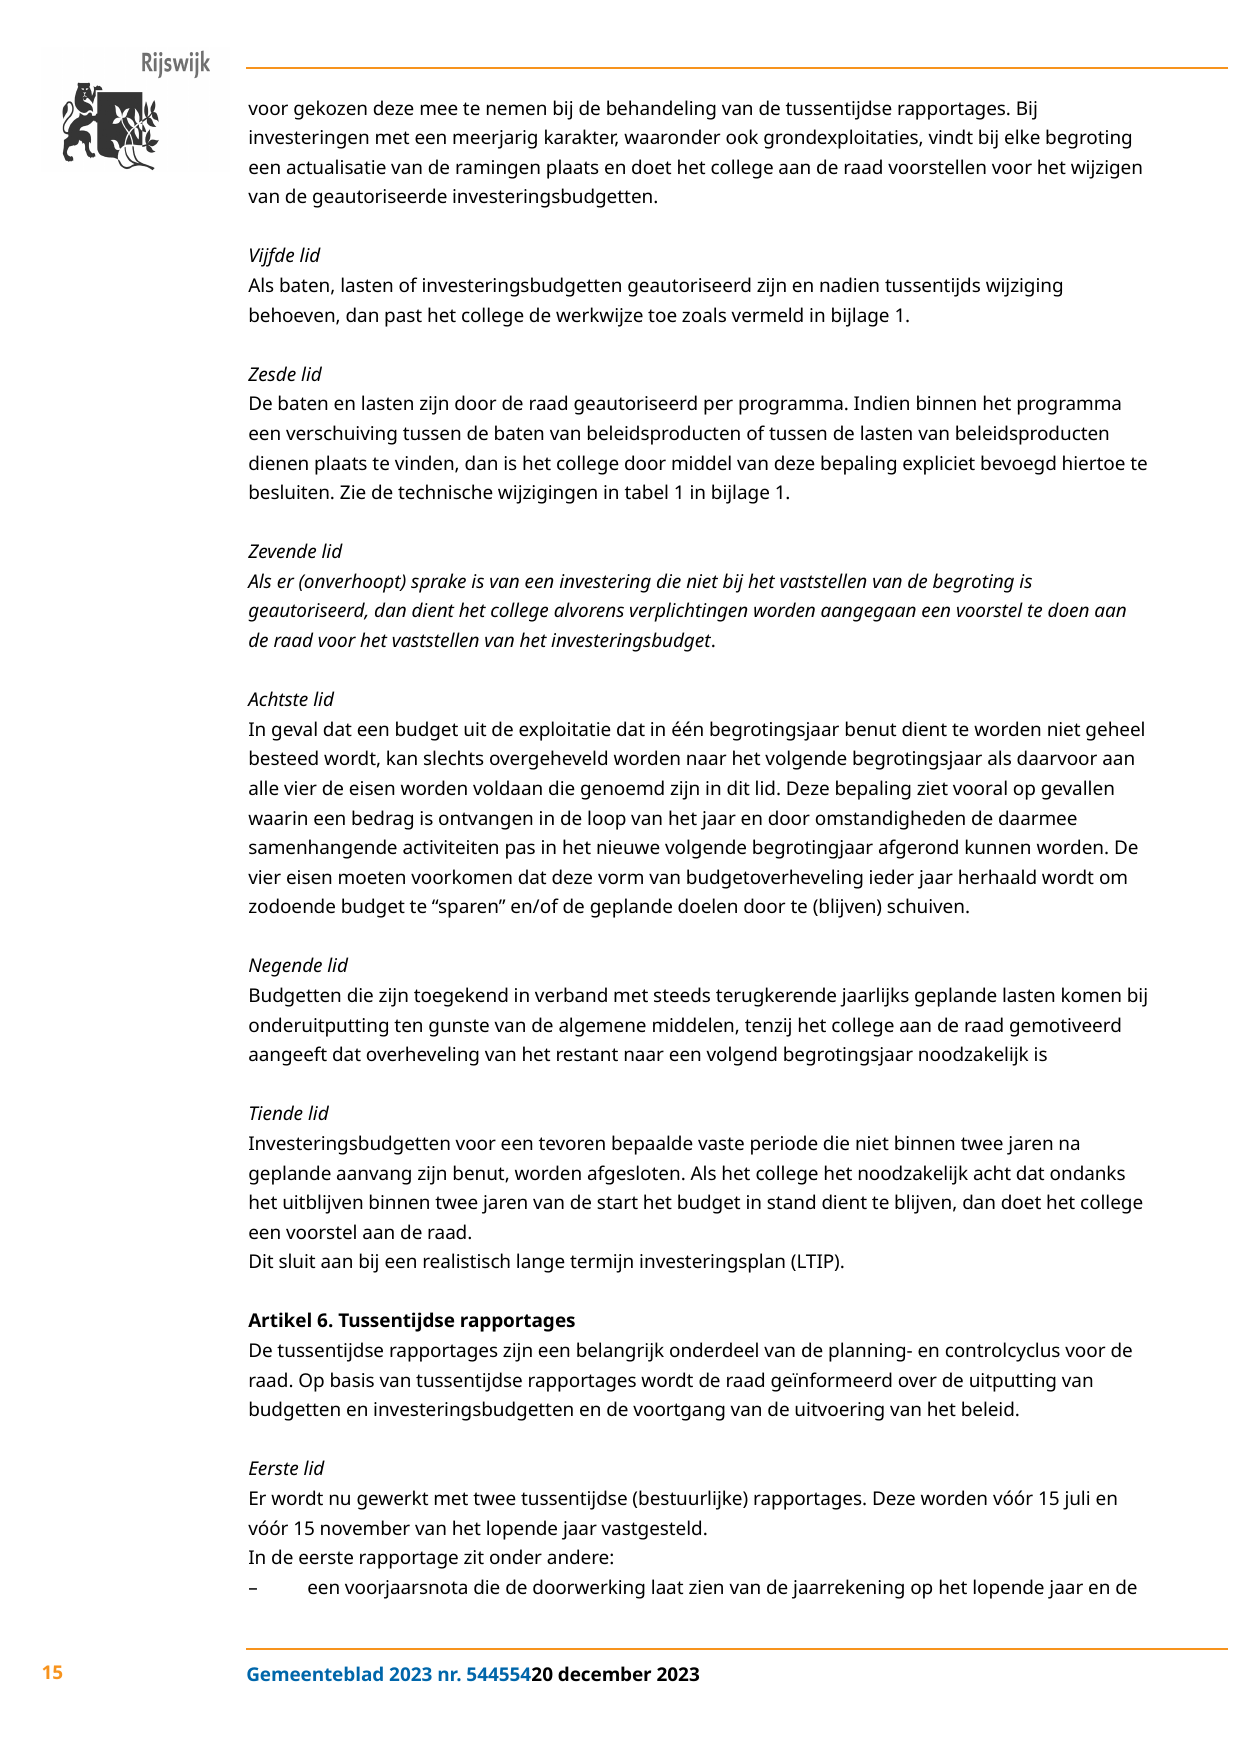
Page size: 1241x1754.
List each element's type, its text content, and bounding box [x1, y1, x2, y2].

text De tussentijdse rapportages zijn een belangrijk onderdeel van de planning- en controlcyclus voor de raad. Op basis van tussentijdse rapportages wordt de raad geïnformeerd over de uitputting van budgetten en investeringsbudgetten en de voortgang van de uitvoering van het beleid. [248, 1337, 1152, 1422]
text In de eerste rapportage zit onder andere: [248, 1544, 1152, 1570]
text Er wordt nu gewerkt met twee tussentijdse (bestuurlijke) rapportages. Deze worden vóór 15 juli en vóór 15 november van het lopende jaar vastgesteld. [248, 1485, 1152, 1541]
text Eerste lid [248, 1456, 1152, 1481]
text De baten en lasten zijn door de raad geautoriseerd per programma. Indien binnen het programma een verschuiving tussen de baten van beleidsproducten of tussen de lasten van beleidsproducten dienen plaats te vinden, dan is het college door middel van deze bepaling expliciet bevoegd hiertoe te besluiten. Zie de technische wijzigingen in tabel 1 in bijlage 1. [248, 391, 1152, 505]
text Artikel 6. Tussentijdse rapportages [248, 1308, 1152, 1333]
text Dit sluit aan bij een realistisch lange termijn investeringsplan (LTIP). [248, 1248, 1152, 1274]
text Tiende lid [248, 1101, 1152, 1126]
text Budgetten die zijn toegekend in verband met steeds terugkerende jaarlijks geplande lasten komen bij onderuitputting ten gunste van de algemene middelen, tenzij het college aan de raad gemotiveerd aangeeft dat overheveling van het restant naar een volgend begrotingsjaar noodzakelijk is [248, 982, 1152, 1067]
list een voorjaarsnota die de doorwerking laat zien van de jaarrekening op het lopende jaar en de [248, 1574, 1152, 1600]
picture [41, 47, 231, 172]
text voor gekozen deze mee te nemen bij de behandeling van de tussentijdse rapportages. Bij investeringen met een meerjarig karakter, waaronder ook grondexploitaties, vindt bij elke begroting een actualisatie van de ramingen plaats en doet het college aan de raad voorstellen voor het wijzigen van de geautoriseerde investeringsbudgetten. [248, 95, 1152, 209]
text In geval dat een budget uit de exploitatie dat in één begrotingsjaar benut dient te worden niet geheel besteed wordt, kan slechts overgeheveld worden naar het volgende begrotingsjaar als daarvoor aan alle vier de eisen worden voldaan die genoemd zijn in dit lid. Deze bepaling ziet vooral op gevallen waarin een bedrag is ontvangen in de loop van het jaar en door omstandigheden de daarmee samenhangende activiteiten pas in het nieuwe volgende begrotingjaar afgerond kunnen worden. De vier eisen moeten voorkomen dat deze vorm van budgetoverheveling ieder jaar herhaald wordt om zodoende budget te “sparen” en/of de geplande doelen door te (blijven) schuiven. [248, 716, 1152, 919]
text Achtste lid [248, 686, 1152, 712]
text Negende lid [248, 953, 1152, 978]
text Vijfde lid [248, 243, 1152, 268]
text Als er (onverhoopt) sprake is van een investering die niet bij het vaststellen van de begroting is geautoriseerd, dan dient het college alvorens verplichtingen worden aangegaan een voorstel te doen aan de raad voor het vaststellen van het investeringsbudget. [248, 568, 1152, 653]
text Investeringsbudgetten voor een tevoren bepaalde vaste periode die niet binnen twee jaren na geplande aanvang zijn benut, worden afgesloten. Als het college het noodzakelijk acht dat ondanks het uitblijven binnen twee jaren van de start het budget in stand dient te blijven, dan doet het college een voorstel aan de raad. [248, 1130, 1152, 1245]
text Zesde lid [248, 361, 1152, 387]
text Als baten, lasten of investeringsbudgetten geautoriseerd zijn en nadien tussentijds wijziging behoeven, dan past het college de werkwijze toe zoals vermeld in bijlage 1. [248, 272, 1152, 328]
text Zevende lid [248, 538, 1152, 564]
